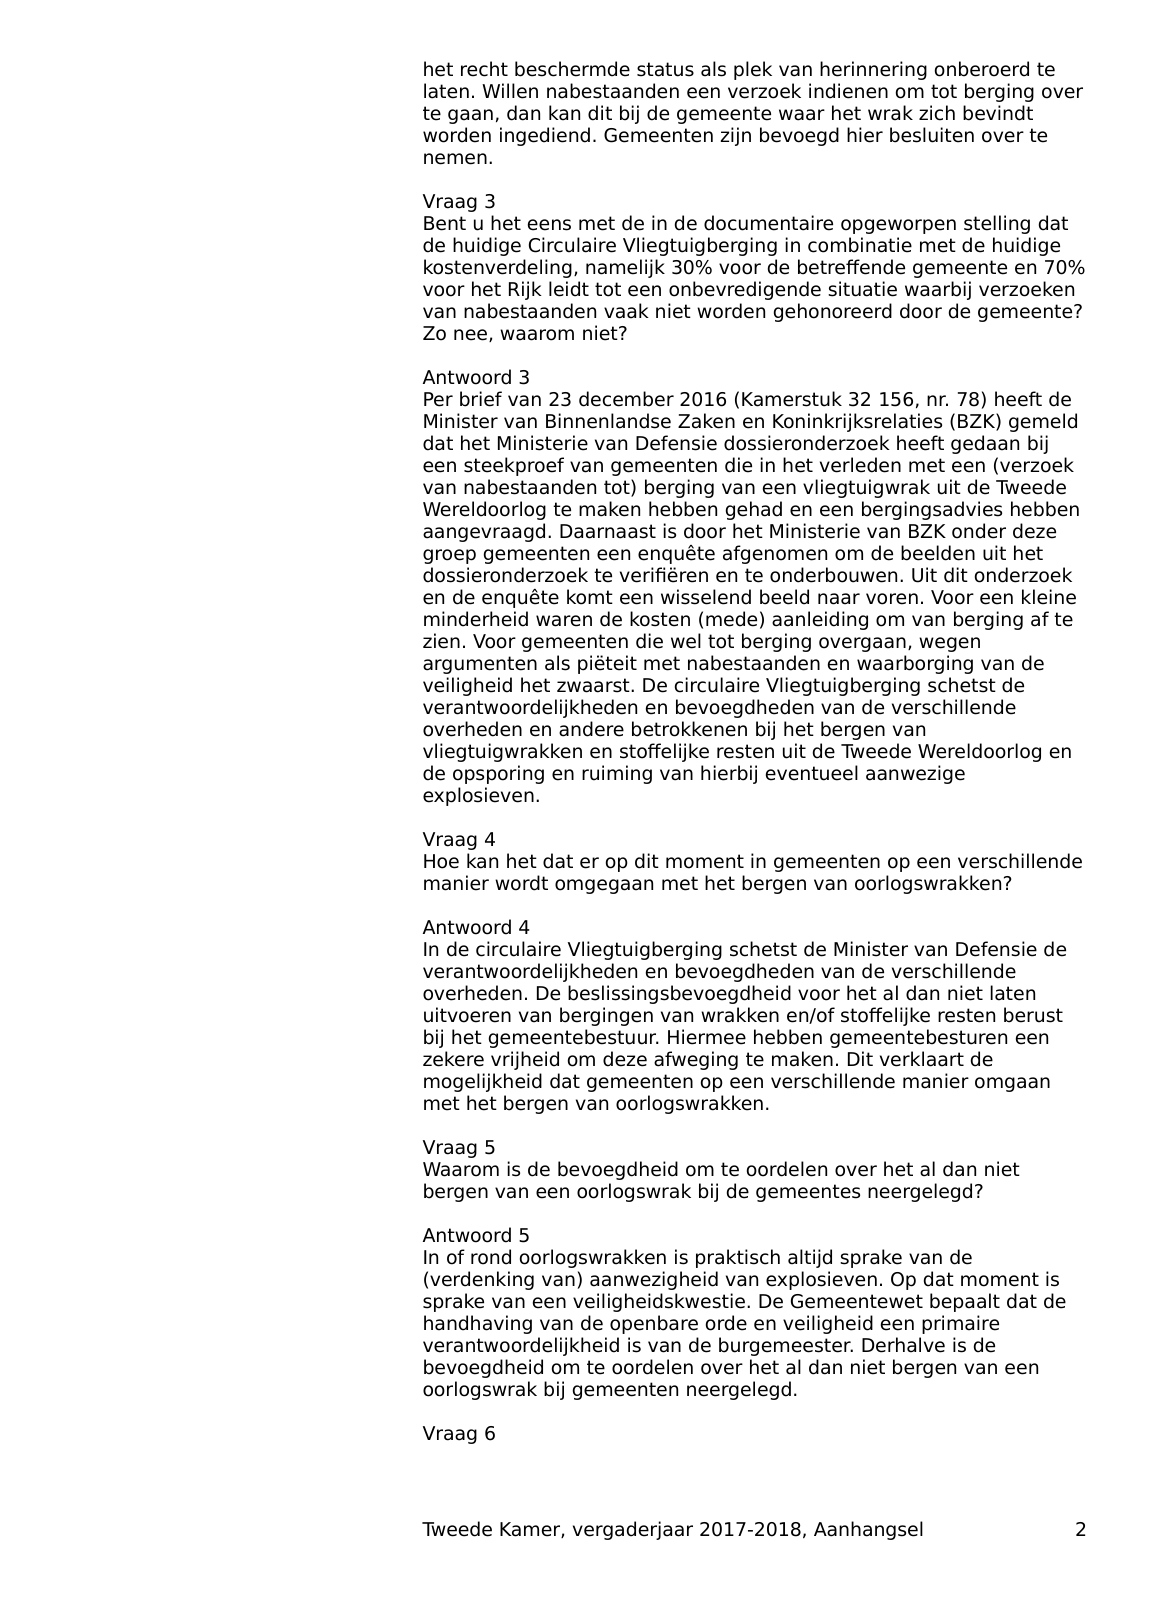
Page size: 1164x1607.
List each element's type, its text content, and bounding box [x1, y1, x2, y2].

text Waarom is de bevoegdheid om te oordelen over het al dan niet bergen van een oorlogswrak bij de gemeentes neergelegd? [422, 1159, 1087, 1203]
text Antwoord 3 [422, 367, 1087, 389]
text Antwoord 4 [422, 917, 1087, 939]
text Antwoord 5 [422, 1225, 1087, 1247]
text het recht beschermde status als plek van herinnering onberoerd te laten. Willen nabestaanden een verzoek indienen om tot berging over te gaan, dan kan dit bij de gemeente waar het wrak zich bevindt worden ingediend. Gemeenten zijn bevoegd hier besluiten over te nemen. [422, 59, 1087, 169]
text In of rond oorlogswrakken is praktisch altijd sprake van de (verdenking van) aanwezigheid van explosieven. Op dat moment is sprake van een veiligheidskwestie. De Gemeentewet bepaalt dat de handhaving van de openbare orde en veiligheid een primaire verantwoordelijkheid is van de burgemeester. Derhalve is de bevoegdheid om te oordelen over het al dan niet bergen van een oorlogswrak bij gemeenten neergelegd. [422, 1247, 1087, 1401]
text Vraag 3 [422, 191, 1087, 213]
text Bent u het eens met de in de documentaire opgeworpen stelling dat de huidige Circulaire Vliegtuigberging in combinatie met de huidige kostenverdeling, namelijk 30% voor de betreffende gemeente en 70% voor het Rijk leidt tot een onbevredigende situatie waarbij verzoeken van nabestaanden vaak niet worden gehonoreerd door de gemeente? Zo nee, waarom niet? [422, 213, 1087, 345]
text Vraag 4 [422, 829, 1087, 851]
text In de circulaire Vliegtuigberging schetst de Minister van Defensie de verantwoordelijkheden en bevoegdheden van de verschillende overheden. De beslissingsbevoegdheid voor het al dan niet laten uitvoeren van bergingen van wrakken en/of stoffelijke resten berust bij het gemeentebestuur. Hiermee hebben gemeentebesturen een zekere vrijheid om deze afweging te maken. Dit verklaart de mogelijkheid dat gemeenten op een verschillende manier omgaan met het bergen van oorlogswrakken. [422, 939, 1087, 1115]
text Per brief van 23 december 2016 (Kamerstuk 32 156, nr. 78) heeft de Minister van Binnenlandse Zaken en Koninkrijksrelaties (BZK) gemeld dat het Ministerie van Defensie dossieronderzoek heeft gedaan bij een steekproef van gemeenten die in het verleden met een (verzoek van nabestaanden tot) berging van een vliegtuigwrak uit de Tweede Wereldoorlog te maken hebben gehad en een bergingsadvies hebben aangevraagd. Daarnaast is door het Ministerie van BZK onder deze groep gemeenten een enquête afgenomen om de beelden uit het dossieronderzoek te verifiëren en te onderbouwen. Uit dit onderzoek en de enquête komt een wisselend beeld naar voren. Voor een kleine minderheid waren de kosten (mede) aanleiding om van berging af te zien. Voor gemeenten die wel tot berging overgaan, wegen argumenten als piëteit met nabestaanden en waarborging van de veiligheid het zwaarst. De circulaire Vliegtuigberging schetst de verantwoordelijkheden en bevoegdheden van de verschillende overheden en andere betrokkenen bij het bergen van vliegtuigwrakken en stoffelijke resten uit de Tweede Wereldoorlog en de opsporing en ruiming van hierbij eventueel aanwezige explosieven. [422, 389, 1087, 807]
text Vraag 6 [422, 1423, 1087, 1445]
text Vraag 5 [422, 1137, 1087, 1159]
text Hoe kan het dat er op dit moment in gemeenten op een verschillende manier wordt omgegaan met het bergen van oorlogswrakken? [422, 851, 1087, 895]
